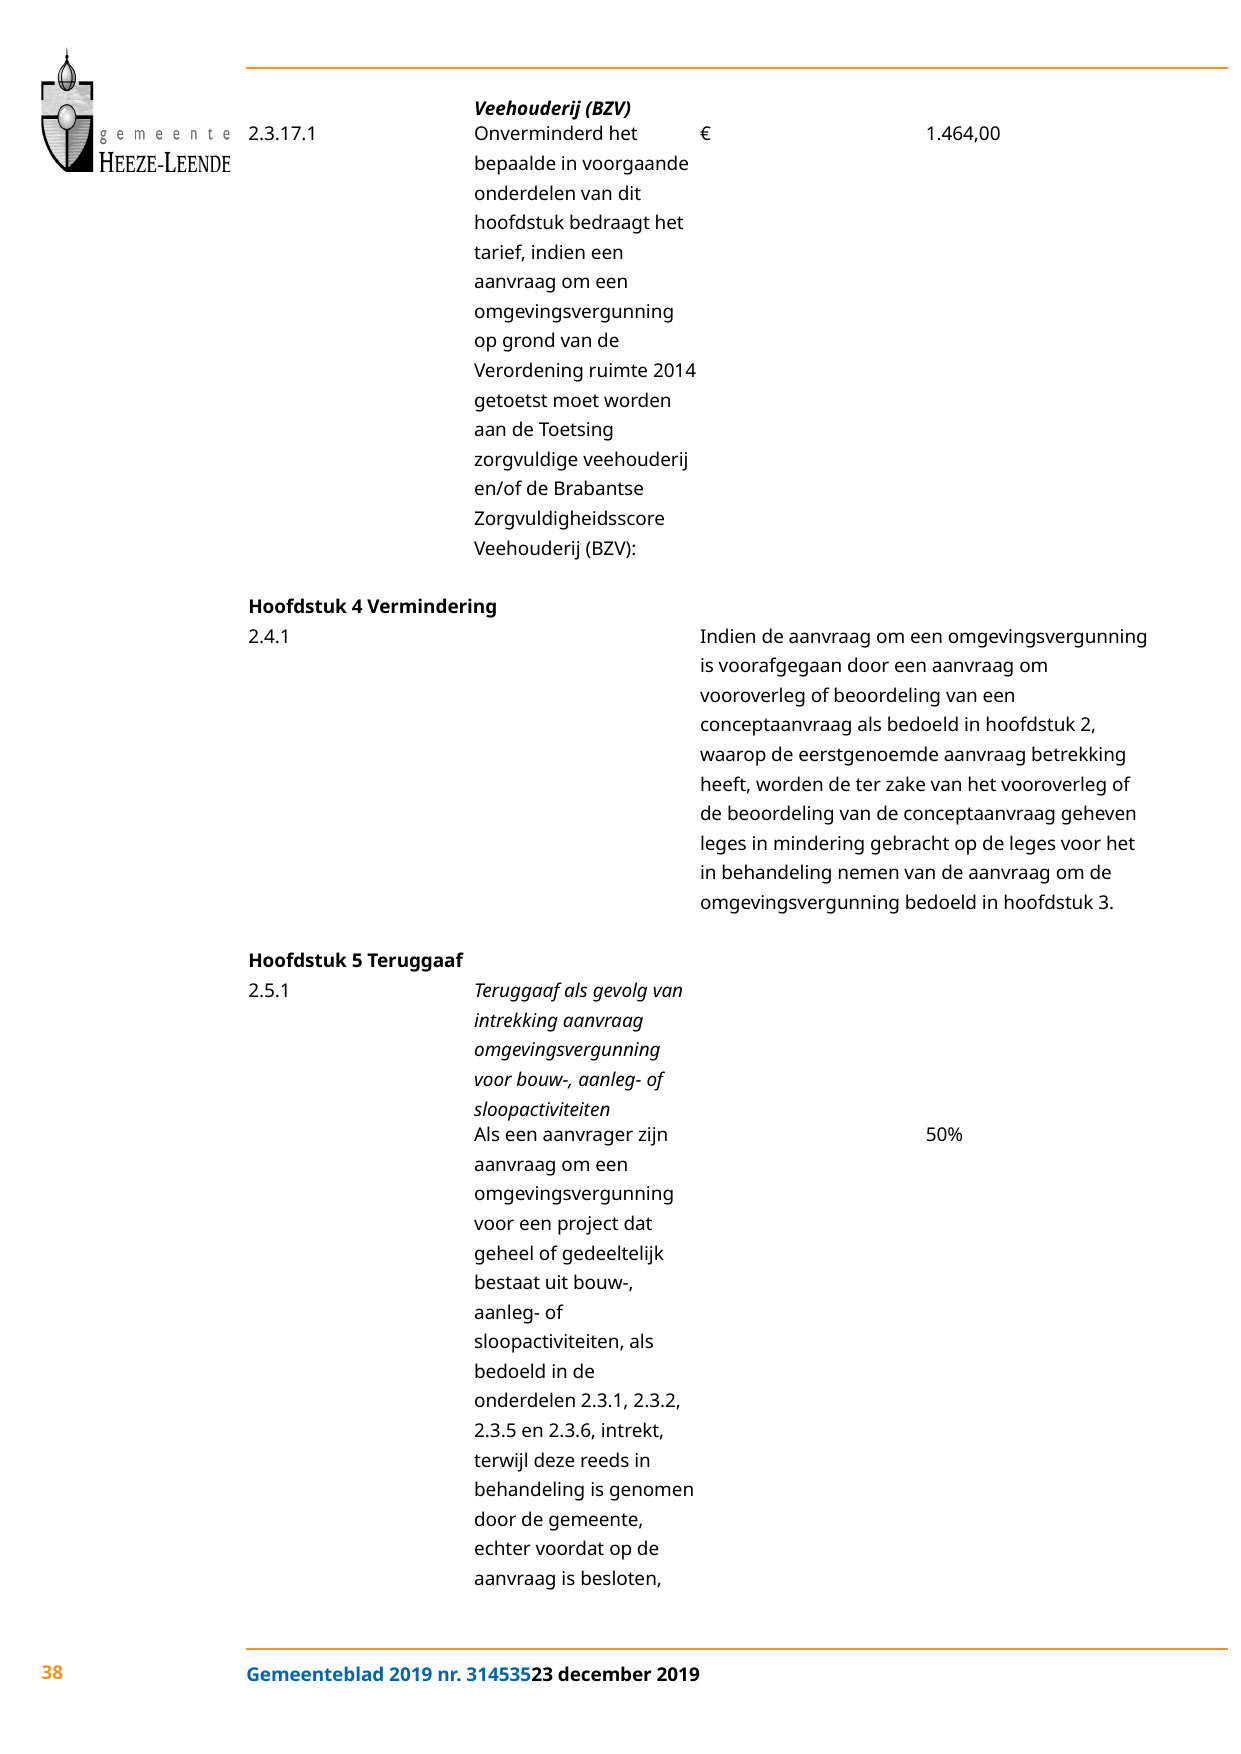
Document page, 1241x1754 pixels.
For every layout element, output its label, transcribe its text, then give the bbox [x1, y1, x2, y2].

table_cell Onverminderd het bepaalde in voorgaande onderdelen van dit hoofdstuk bedraagt het tarief, indien een aanvraag om een omgevingsvergunning op grond van de Verordening ruimte 2014 getoetst moet worden aan de Toetsing zorgvuldige veehouderij en/of de Brabantse Zorgvuldigheidsscore Veehouderij (BZV): [474, 121, 700, 560]
table_header Indien de aanvraag om een omgevingsvergunning is voorafgegaan door een aanvraag om vooroverleg of beoordeling van een conceptaanvraag als bedoeld in hoofdstuk 2, waarop de eerstgenoemde aanvraag betrekking heeft, worden de ter zake van het vooroverleg of de beoordeling van de conceptaanvraag geheven leges in mindering gebracht op de leges voor het in behandeling nemen van de aanvraag om de omgevingsvergunning bedoeld in hoofdstuk 3. [700, 623, 1152, 915]
table_cell Veehouderij (BZV) [474, 95, 700, 121]
text Hoofdstuk 5 Teruggaaf [248, 948, 1152, 973]
text Hoofdstuk 4 Vermindering [248, 593, 1152, 619]
table_header 2.4.1 [248, 623, 700, 915]
table_cell [700, 1121, 926, 1591]
table_cell Als een aanvrager zijn aanvraag om een omgevingsvergunning voor een project dat geheel of gedeeltelijk bestaat uit bouw-, aanleg- of sloopactiviteiten, als bedoeld in de onderdelen 2.3.1, 2.3.2, 2.3.5 en 2.3.6, intrekt, terwijl deze reeds in behandeling is genomen door de gemeente, echter voordat op de aanvraag is besloten, [474, 1121, 700, 1591]
table_header 2.5.1 [248, 978, 474, 1121]
table_cell [248, 95, 474, 121]
table_cell 2.3.17.1 [248, 121, 474, 560]
table_cell 50% [926, 1121, 1152, 1591]
table_cell [700, 95, 926, 121]
table_cell 1.464,00 [926, 121, 1152, 560]
table_cell [926, 95, 1152, 121]
table_cell [248, 1121, 474, 1591]
table_cell € [700, 121, 926, 560]
table_header [700, 978, 926, 1121]
table_header Teruggaaf als gevolg van intrekking aanvraag omgevingsvergunning voor bouw-, aanleg- of sloopactiviteiten [474, 978, 700, 1121]
table_header [926, 978, 1152, 1121]
picture [41, 47, 231, 172]
